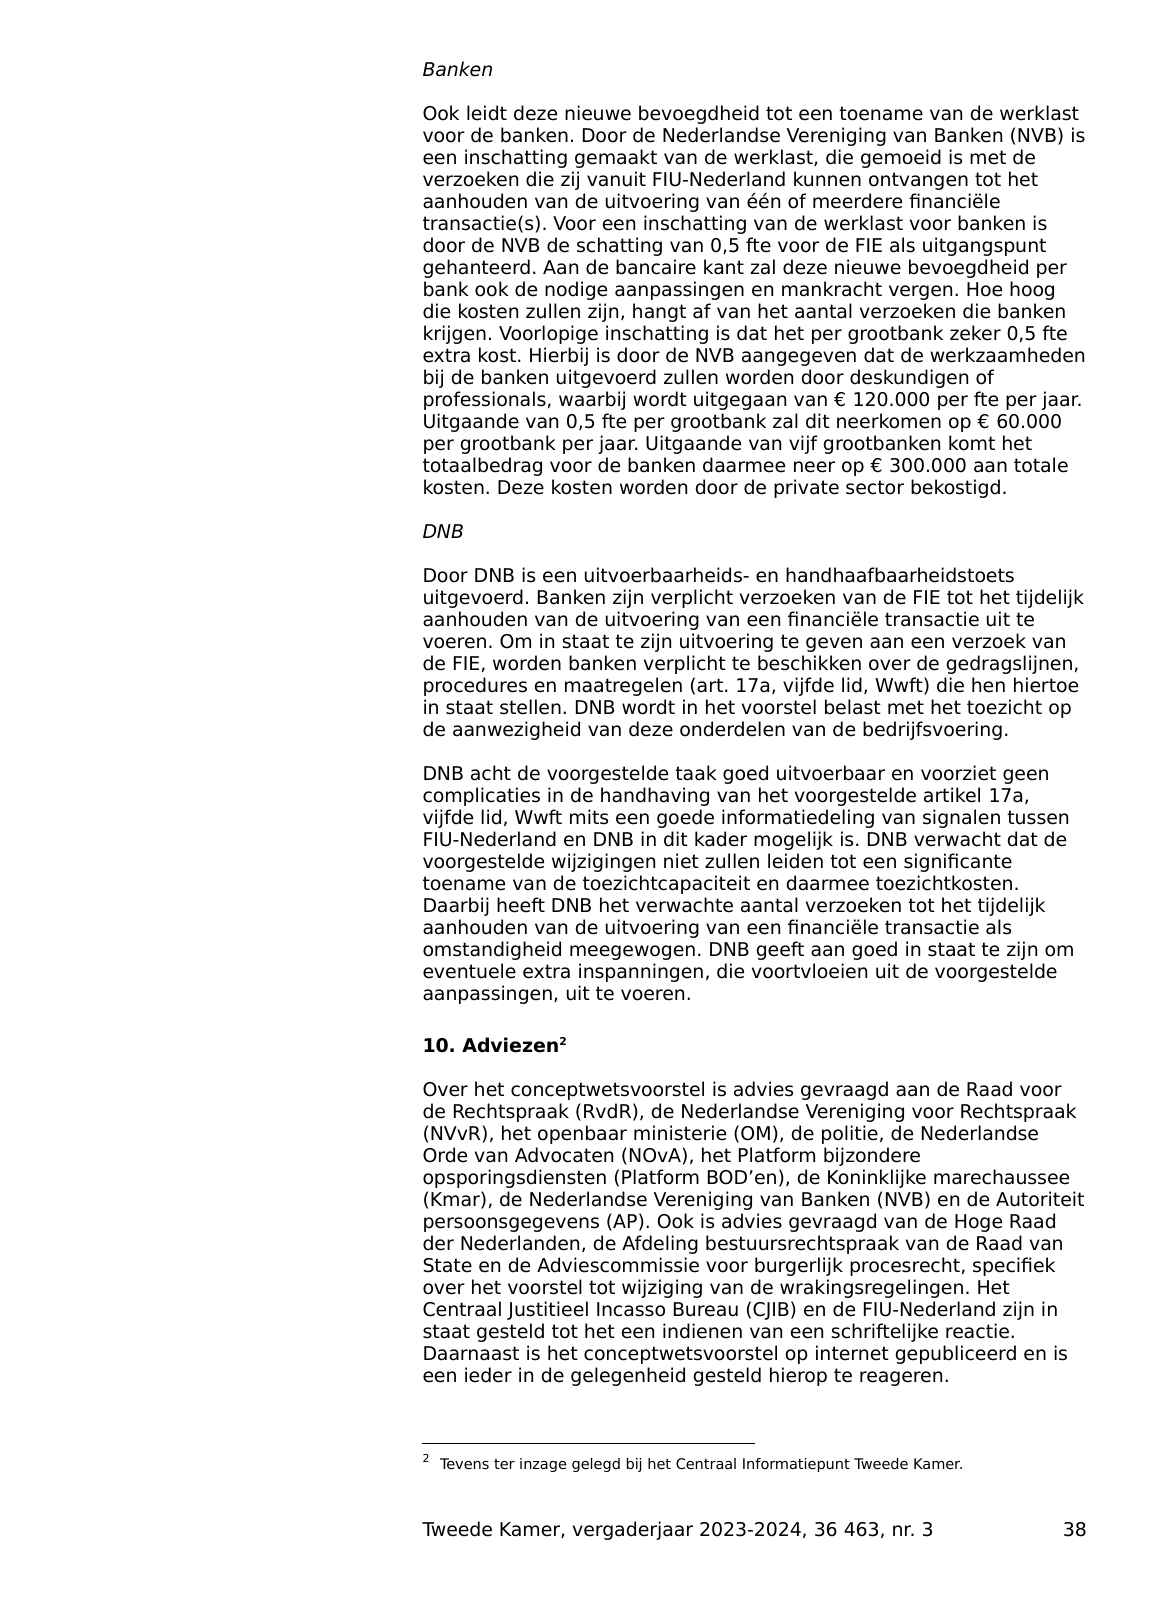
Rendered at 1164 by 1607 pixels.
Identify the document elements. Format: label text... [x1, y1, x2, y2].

text DNB acht de voorgestelde taak goed uitvoerbaar en voorziet geen complicaties in de handhaving van het voorgestelde artikel 17a, vijfde lid, Wwft mits een goede informatiedeling van signalen tussen FIU-Nederland en DNB in dit kader mogelijk is. DNB verwacht dat de voorgestelde wijzigingen niet zullen leiden tot een significante toename van de toezichtcapaciteit en daarmee toezichtkosten. Daarbij heeft DNB het verwachte aantal verzoeken tot het tijdelijk aanhouden van de uitvoering van een financiële transactie als omstandigheid meegewogen. DNB geeft aan goed in staat te zijn om eventuele extra inspanningen, die voortvloeien uit de voorgestelde aanpassingen, uit te voeren. [422, 763, 1087, 1005]
subtitle DNB [422, 521, 1087, 543]
text Door DNB is een uitvoerbaarheids- en handhaafbaarheidstoets uitgevoerd. Banken zijn verplicht verzoeken van de FIE tot het tijdelijk aanhouden van de uitvoering van een financiële transactie uit te voeren. Om in staat te zijn uitvoering te geven aan een verzoek van de FIE, worden banken verplicht te beschikken over de gedragslijnen, procedures en maatregelen (art. 17a, vijfde lid, Wwft) die hen hiertoe in staat stellen. DNB wordt in het voorstel belast met het toezicht op de aanwezigheid van deze onderdelen van de bedrijfsvoering. [422, 565, 1087, 741]
text Over het conceptwetsvoorstel is advies gevraagd aan de Raad voor de Rechtspraak (RvdR), de Nederlandse Vereniging voor Rechtspraak (NVvR), het openbaar ministerie (OM), de politie, de Nederlandse Orde van Advocaten (NOvA), het Platform bijzondere opsporingsdiensten (Platform BOD’en), de Koninklijke marechaussee (Kmar), de Nederlandse Vereniging van Banken (NVB) en de Autoriteit persoonsgegevens (AP). Ook is advies gevraagd van de Hoge Raad der Nederlanden, de Afdeling bestuursrechtspraak van de Raad van State en de Adviescommissie voor burgerlijk procesrecht, specifiek over het voorstel tot wijziging van de wrakingsregelingen. Het Centraal Justitieel Incasso Bureau (CJIB) en de FIU-Nederland zijn in staat gesteld tot het een indienen van een schriftelijke reactie. Daarnaast is het conceptwetsvoorstel op internet gepubliceerd en is een ieder in de gelegenheid gesteld hierop te reageren. [422, 1079, 1087, 1387]
subtitle Banken [422, 59, 1087, 81]
text Ook leidt deze nieuwe bevoegdheid tot een toename van de werklast voor de banken. Door de Nederlandse Vereniging van Banken (NVB) is een inschatting gemaakt van de werklast, die gemoeid is met de verzoeken die zij vanuit FIU-Nederland kunnen ontvangen tot het aanhouden van de uitvoering van één of meerdere financiële transactie(s). Voor een inschatting van de werklast voor banken is door de NVB de schatting van 0,5 fte voor de FIE als uitgangspunt gehanteerd. Aan de bancaire kant zal deze nieuwe bevoegdheid per bank ook de nodige aanpassingen en mankracht vergen. Hoe hoog die kosten zullen zijn, hangt af van het aantal verzoeken die banken krijgen. Voorlopige inschatting is dat het per grootbank zeker 0,5 fte extra kost. Hierbij is door de NVB aangegeven dat de werkzaamheden bij de banken uitgevoerd zullen worden door deskundigen of professionals, waarbij wordt uitgegaan van € 120.000 per fte per jaar. Uitgaande van 0,5 fte per grootbank zal dit neerkomen op € 60.000 per grootbank per jaar. Uitgaande van vijf grootbanken komt het totaalbedrag voor de banken daarmee neer op € 300.000 aan totale kosten. Deze kosten worden door de private sector bekostigd. [422, 103, 1087, 499]
text Tevens ter inzage gelegd bij het Centraal Informatiepunt Tweede Kamer. [422, 1452, 1087, 1474]
subtitle 10. Adviezen [422, 1035, 1087, 1057]
